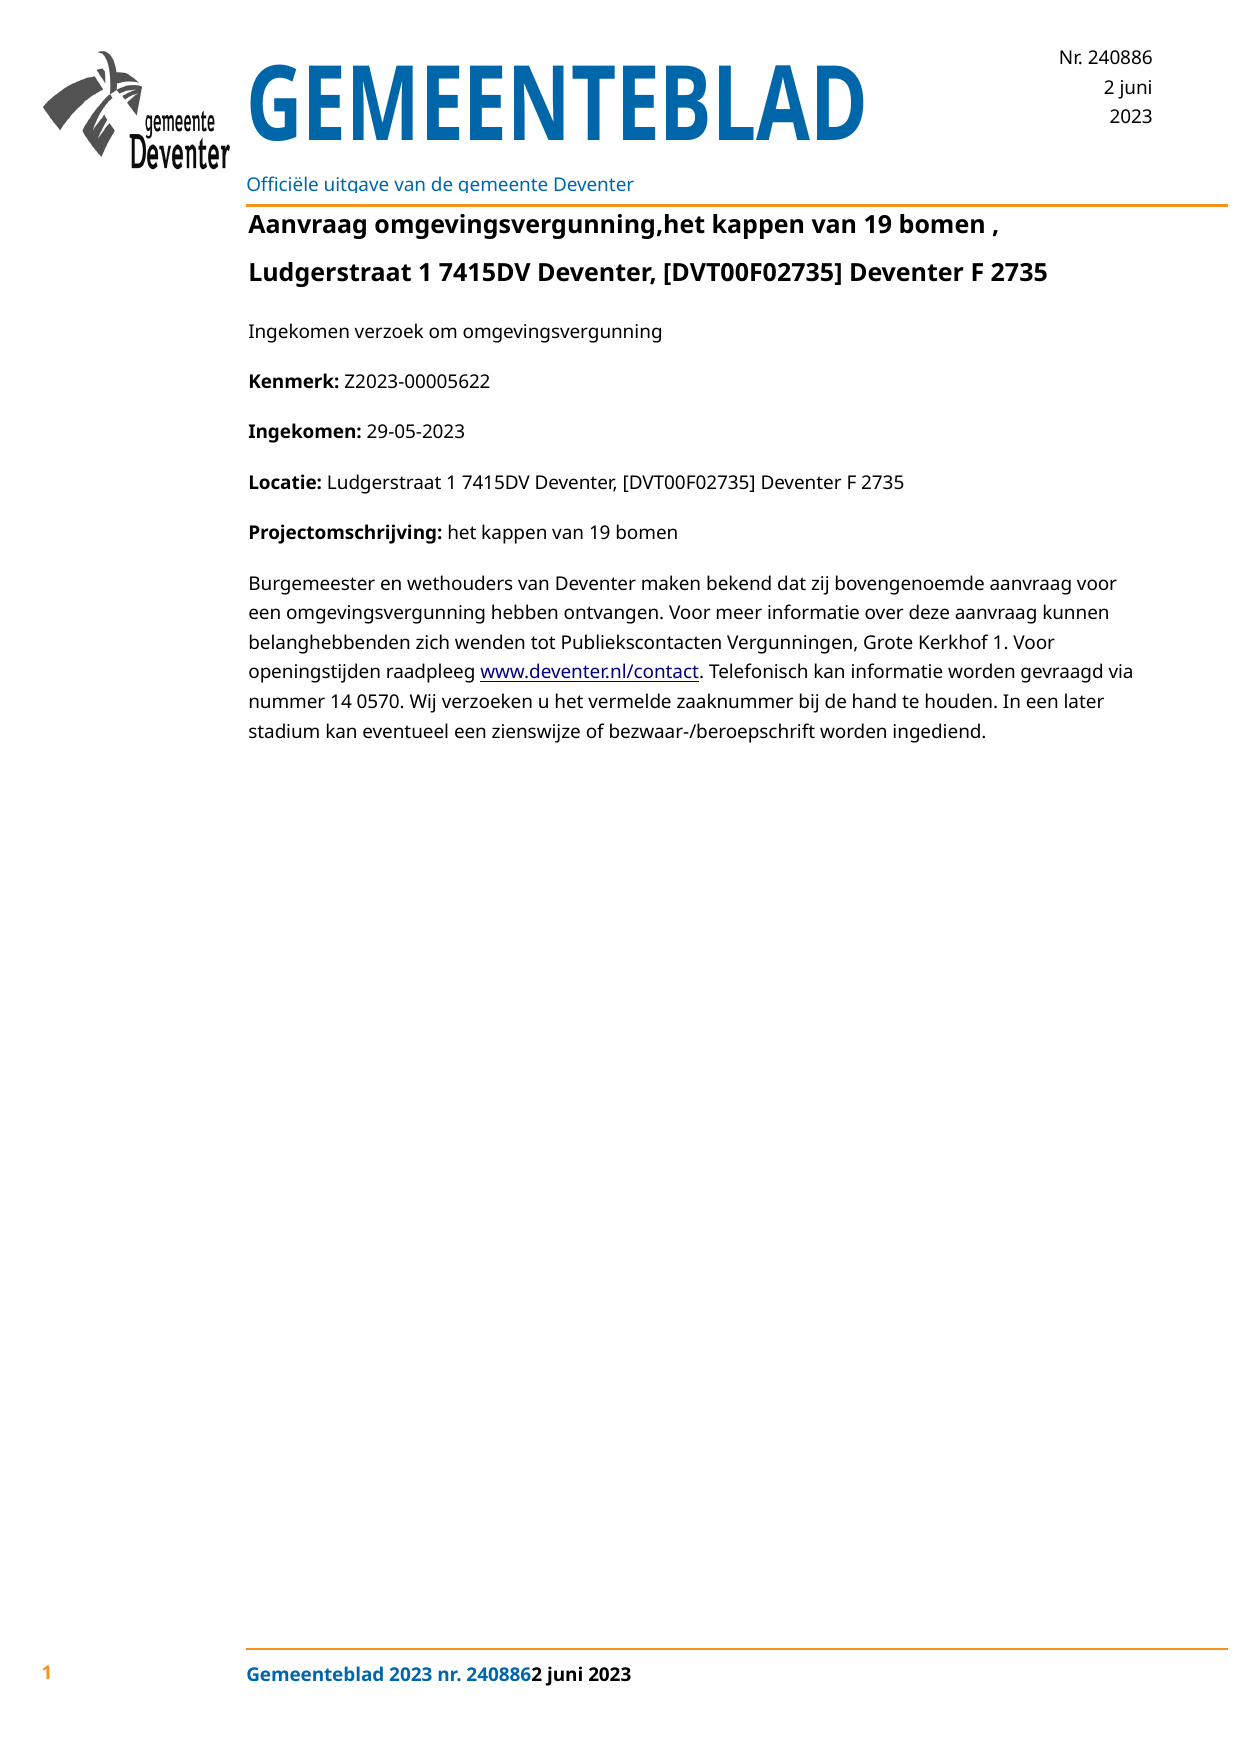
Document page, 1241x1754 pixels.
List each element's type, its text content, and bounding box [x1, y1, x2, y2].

text Kenmerk: Z2023-00005622 [248, 368, 1152, 394]
text Projectomschrijving: het kappen van 19 bomen [248, 519, 1152, 545]
text Aanvraag omgevingsvergunning,het kappen van 19 bomen , Ludgerstraat 1 7415DV Deventer, [DVT00F02735] Deventer F 2735 [248, 207, 1152, 288]
picture [41, 47, 231, 172]
text Ingekomen: 29-05-2023 [248, 419, 1152, 444]
text Ingekomen verzoek om omgevingsvergunning [248, 318, 1152, 344]
text Burgemeester en wethouders van Deventer maken bekend dat zij bovengenoemde aanvraag voor een omgevingsvergunning hebben ontvangen. Voor meer informatie over deze aanvraag kunnen belanghebbenden zich wenden tot Publiekscontacten Vergunningen, Grote Kerkhof 1. Voor openingstijden raadpleeg www.deventer.nl/contact. Telefonisch kan informatie worden gevraagd via nummer 14 0570. Wij verzoeken u het vermelde zaaknummer bij de hand te houden. In een later stadium kan eventueel een zienswijze of bezwaar-/beroepschrift worden ingediend. [248, 570, 1152, 744]
text Locatie: Ludgerstraat 1 7415DV Deventer, [DVT00F02735] Deventer F 2735 [248, 469, 1152, 495]
